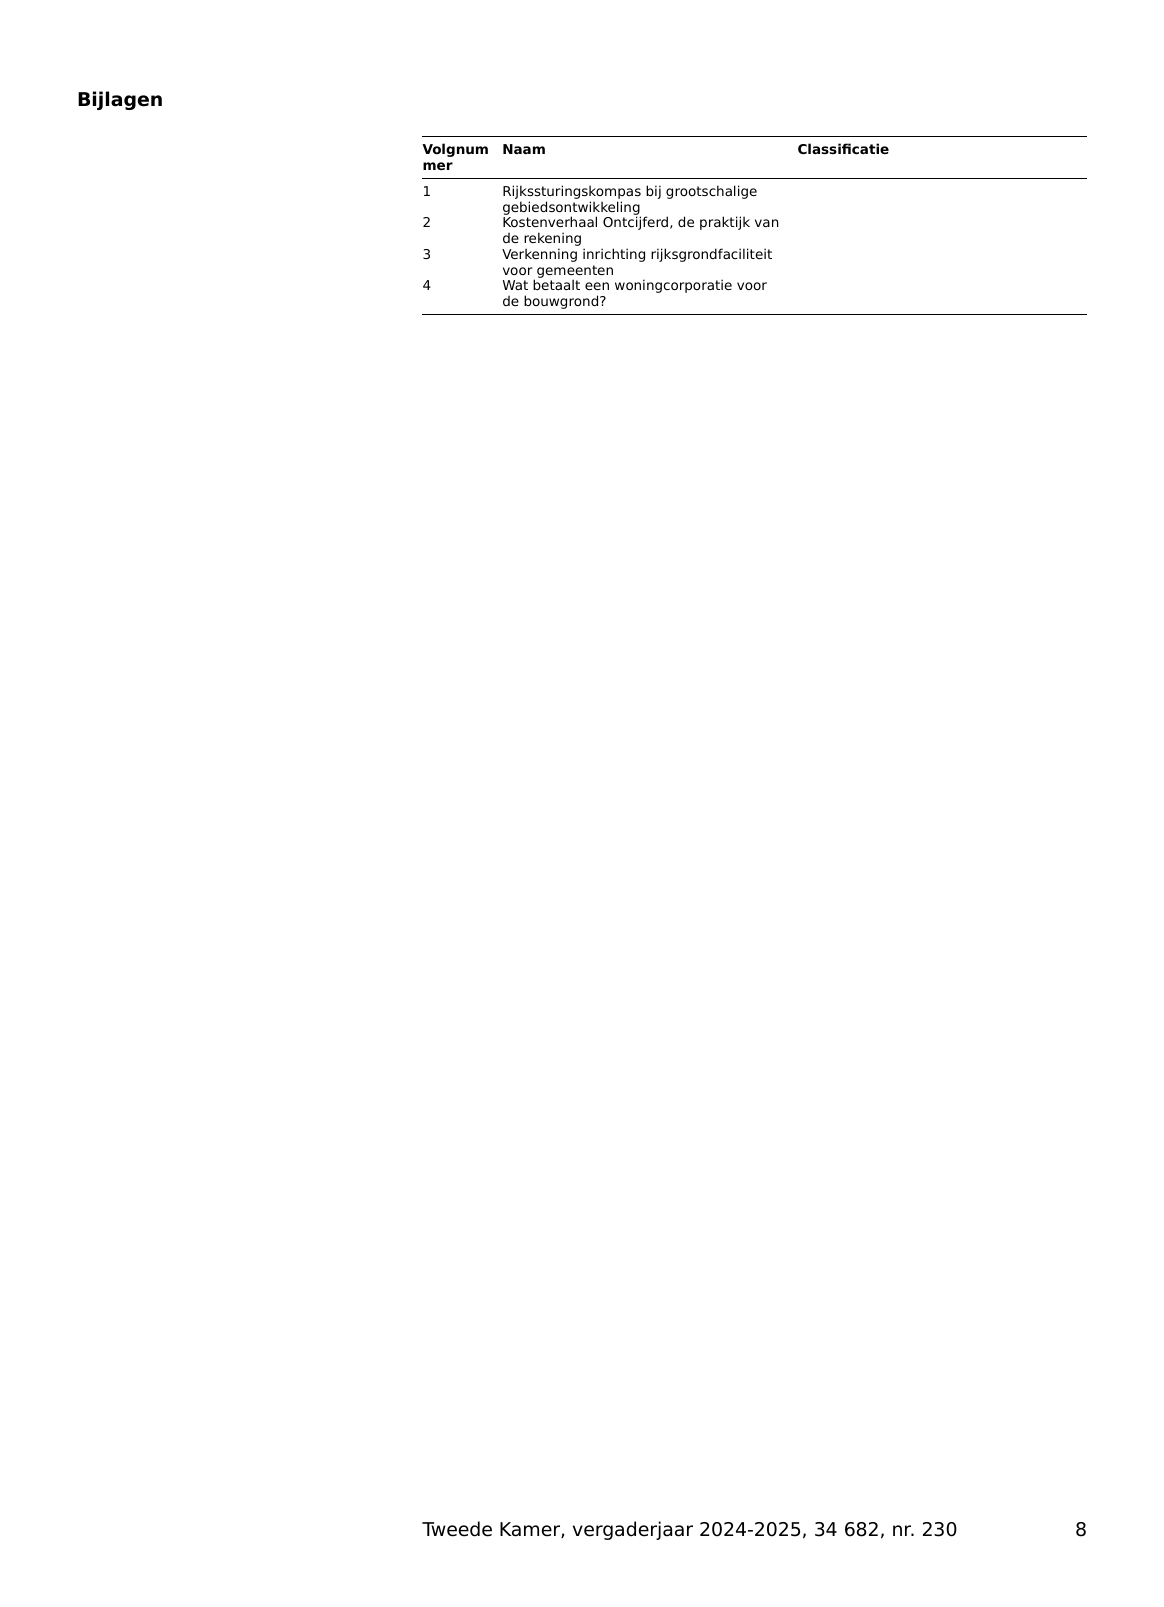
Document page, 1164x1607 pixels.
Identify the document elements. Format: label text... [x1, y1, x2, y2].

table_cell 3 [422, 247, 496, 278]
subtitle Bijlagen [77, 89, 1087, 111]
table_cell [791, 179, 1087, 215]
table_header Naam [496, 137, 791, 178]
table_cell [791, 215, 1087, 247]
table_cell Kostenverhaal Ontcijferd, de praktijk van de rekening [496, 215, 791, 247]
table_cell Rijkssturingskompas bij grootschalige gebiedsontwikkeling [496, 179, 791, 215]
table_cell Verkenning inrichting rijksgrondfaciliteit voor gemeenten [496, 247, 791, 278]
table_header Volgnummer [422, 137, 496, 178]
table_cell 4 [422, 278, 496, 314]
table_cell Wat betaalt een woningcorporatie voor de bouwgrond? [496, 278, 791, 314]
table_header Classificatie [791, 137, 1087, 178]
table_cell [791, 247, 1087, 278]
table_cell 1 [422, 179, 496, 215]
table_cell [791, 278, 1087, 314]
table_cell 2 [422, 215, 496, 247]
